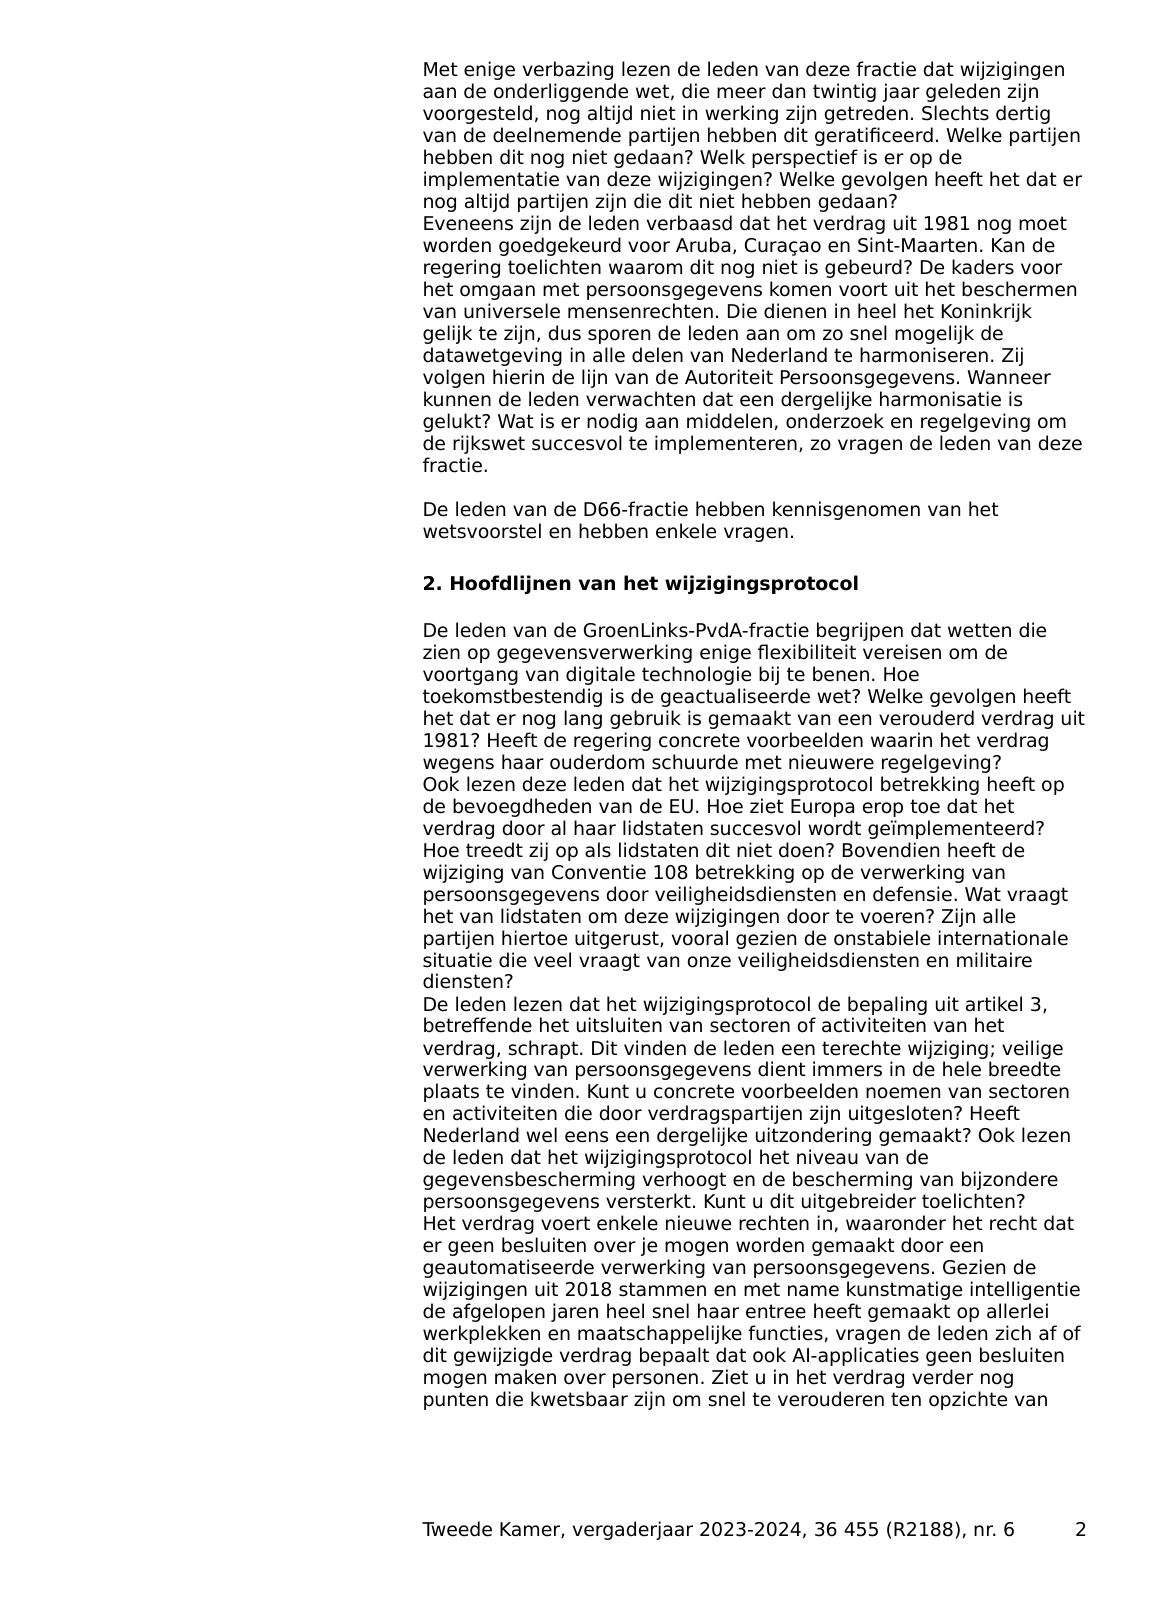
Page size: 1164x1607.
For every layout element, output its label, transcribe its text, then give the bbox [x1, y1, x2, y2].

text De leden lezen dat het wijzigingsprotocol de bepaling uit artikel 3, betreffende het uitsluiten van sectoren of activiteiten van het verdrag, schrapt. Dit vinden de leden een terechte wijziging; veilige verwerking van persoonsgegevens dient immers in de hele breedte plaats te vinden. Kunt u concrete voorbeelden noemen van sectoren en activiteiten die door verdragspartijen zijn uitgesloten? Heeft Nederland wel eens een dergelijke uitzondering gemaakt? Ook lezen de leden dat het wijzigingsprotocol het niveau van de gegevensbescherming verhoogt en de bescherming van bijzondere persoonsgegevens versterkt. Kunt u dit uitgebreider toelichten? [422, 993, 1087, 1213]
text Eveneens zijn de leden verbaasd dat het verdrag uit 1981 nog moet worden goedgekeurd voor Aruba, Curaçao en Sint-Maarten. Kan de regering toelichten waarom dit nog niet is gebeurd? De kaders voor het omgaan met persoonsgegevens komen voort uit het beschermen van universele mensenrechten. Die dienen in heel het Koninkrijk gelijk te zijn, dus sporen de leden aan om zo snel mogelijk de datawetgeving in alle delen van Nederland te harmoniseren. Zij volgen hierin de lijn van de Autoriteit Persoonsgegevens. Wanneer kunnen de leden verwachten dat een dergelijke harmonisatie is gelukt? Wat is er nodig aan middelen, onderzoek en regelgeving om de rijkswet succesvol te implementeren, zo vragen de leden van deze fractie. [422, 213, 1087, 477]
text De leden van de D66-fractie hebben kennisgenomen van het wetsvoorstel en hebben enkele vragen. [422, 499, 1087, 543]
text Met enige verbazing lezen de leden van deze fractie dat wijzigingen aan de onderliggende wet, die meer dan twintig jaar geleden zijn voorgesteld, nog altijd niet in werking zijn getreden. Slechts dertig van de deelnemende partijen hebben dit geratificeerd. Welke partijen hebben dit nog niet gedaan? Welk perspectief is er op de implementatie van deze wijzigingen? Welke gevolgen heeft het dat er nog altijd partijen zijn die dit niet hebben gedaan? [422, 59, 1087, 213]
text Het verdrag voert enkele nieuwe rechten in, waaronder het recht dat er geen besluiten over je mogen worden gemaakt door een geautomatiseerde verwerking van persoonsgegevens. Gezien de wijzigingen uit 2018 stammen en met name kunstmatige intelligentie de afgelopen jaren heel snel haar entree heeft gemaakt op allerlei werkplekken en maatschappelijke functies, vragen de leden zich af of dit gewijzigde verdrag bepaalt dat ook AI-applicaties geen besluiten mogen maken over personen. Ziet u in het verdrag verder nog punten die kwetsbaar zijn om snel te verouderen ten opzichte van [422, 1213, 1087, 1411]
text Ook lezen deze leden dat het wijzigingsprotocol betrekking heeft op de bevoegdheden van de EU. Hoe ziet Europa erop toe dat het verdrag door al haar lidstaten succesvol wordt geïmplementeerd? Hoe treedt zij op als lidstaten dit niet doen? Bovendien heeft de wijziging van Conventie 108 betrekking op de verwerking van persoonsgegevens door veiligheidsdiensten en defensie. Wat vraagt het van lidstaten om deze wijzigingen door te voeren? Zijn alle partijen hiertoe uitgerust, vooral gezien de onstabiele internationale situatie die veel vraagt van onze veiligheidsdiensten en militaire diensten? [422, 774, 1087, 993]
text De leden van de GroenLinks-PvdA-fractie begrijpen dat wetten die zien op gegevensverwerking enige flexibiliteit vereisen om de voortgang van digitale technologie bij te benen. Hoe toekomstbestendig is de geactualiseerde wet? Welke gevolgen heeft het dat er nog lang gebruik is gemaakt van een verouderd verdrag uit 1981? Heeft de regering concrete voorbeelden waarin het verdrag wegens haar ouderdom schuurde met nieuwere regelgeving? [422, 620, 1087, 774]
subtitle 2. Hoofdlijnen van het wijzigingsprotocol [422, 573, 1087, 595]
